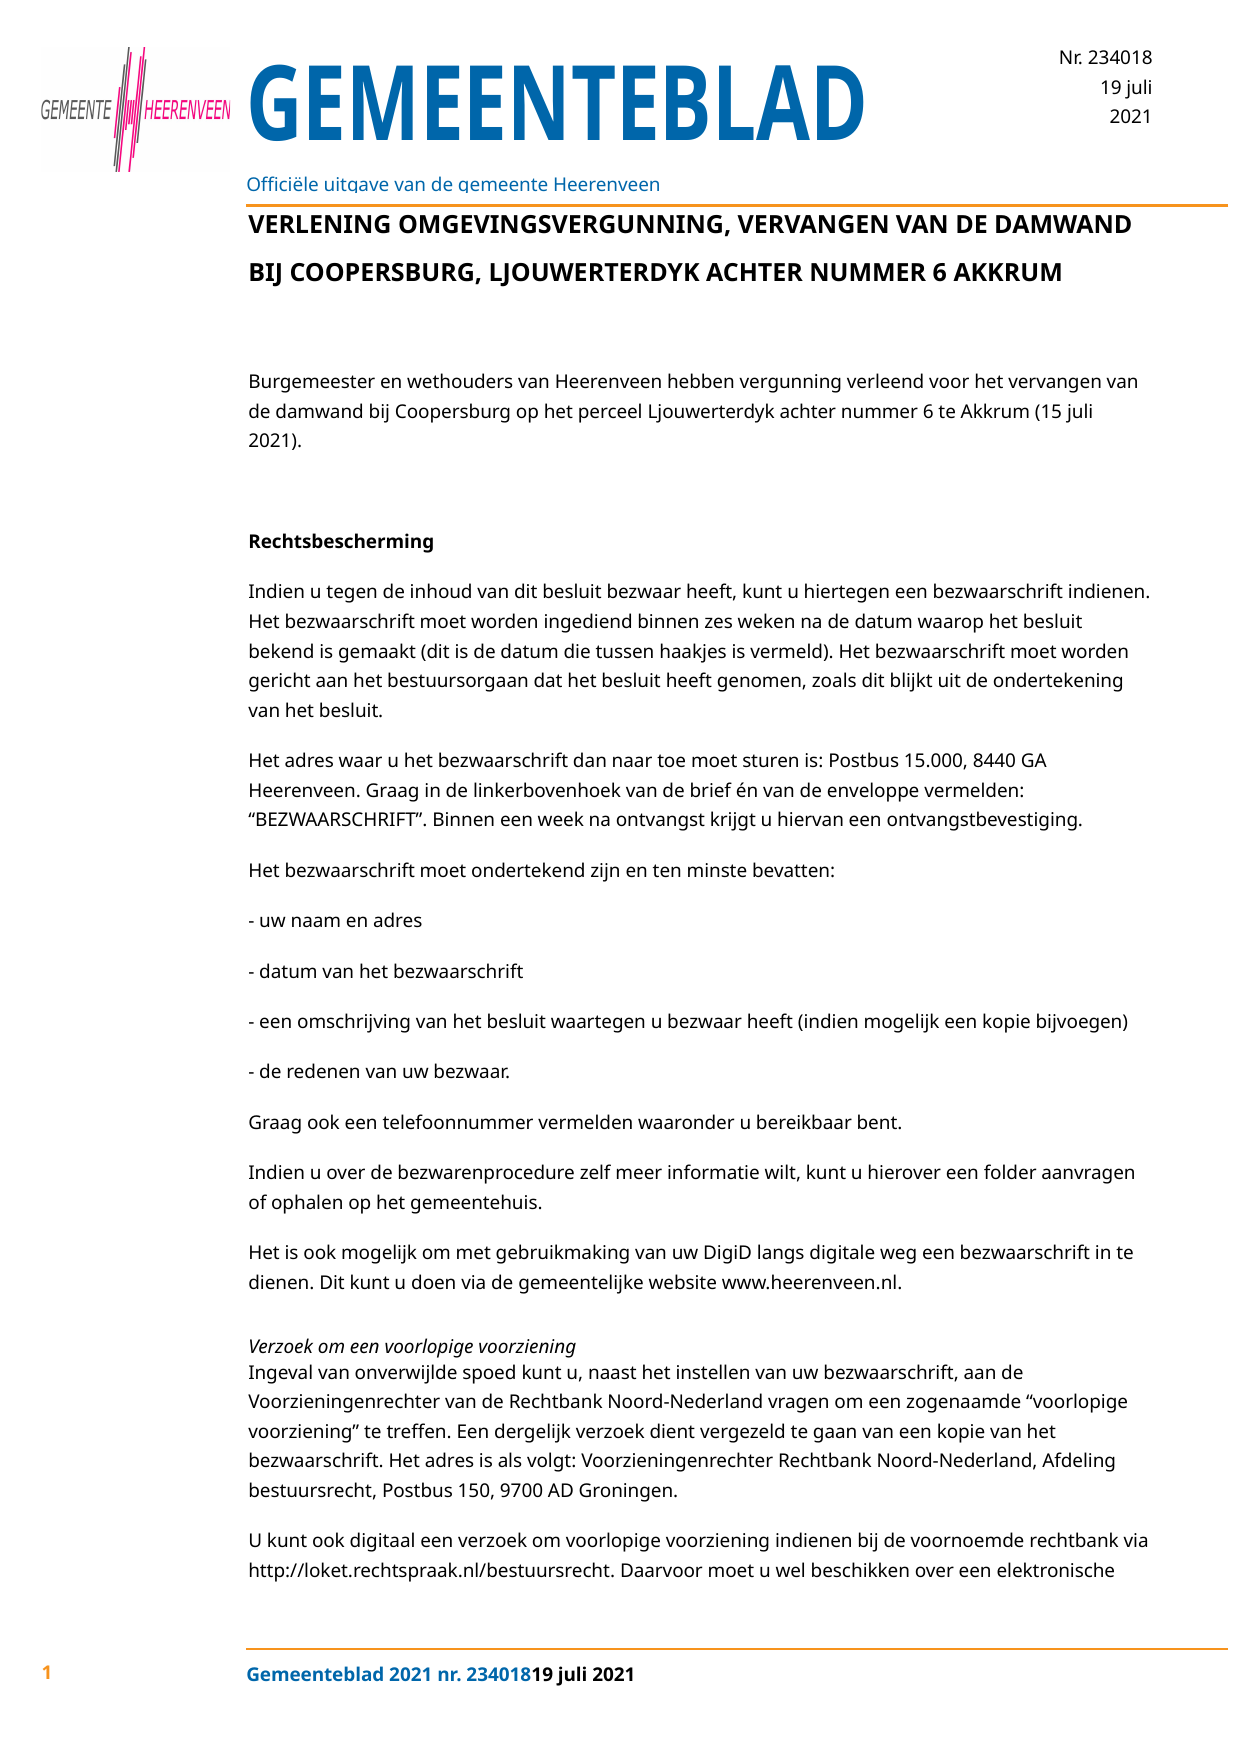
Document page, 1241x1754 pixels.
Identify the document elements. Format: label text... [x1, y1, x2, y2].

text VERLENING OMGEVINGSVERGUNNING, VERVANGEN VAN DE DAMWAND BIJ COOPERSBURG, LJOUWERTERDYK ACHTER NUMMER 6 AKKRUM [248, 207, 1152, 288]
text Burgemeester en wethouders van Heerenveen hebben vergunning verleend voor het vervangen van de damwand bij Coopersburg op het perceel Ljouwerterdyk achter nummer 6 te Akkrum (15 juli 2021). [248, 368, 1152, 453]
text - de redenen van uw bezwaar. [248, 1059, 1152, 1084]
picture [41, 47, 231, 172]
text - datum van het bezwaarschrift [248, 958, 1152, 984]
text Verzoek om een voorlopige voorziening [248, 1333, 1152, 1359]
text Het adres waar u het bezwaarschrift dan naar toe moet sturen is: Postbus 15.000, 8440 GA Heerenveen. Graag in de linkerbovenhoek van de brief én van de enveloppe vermelden: “BEZWAARSCHRIFT”. Binnen een week na ontvangst krijgt u hiervan een ontvangstbevestiging. [248, 747, 1152, 832]
text - uw naam en adres [248, 907, 1152, 933]
text Het is ook mogelijk om met gebruikmaking van uw DigiD langs digitale weg een bezwaarschrift in te dienen. Dit kunt u doen via de gemeentelijke website www.heerenveen.nl. [248, 1239, 1152, 1295]
text Het bezwaarschrift moet ondertekend zijn en ten minste bevatten: [248, 857, 1152, 883]
text Ingeval van onverwijlde spoed kunt u, naast het instellen van uw bezwaarschrift, aan de Voorzieningenrechter van de Rechtbank Noord-Nederland vragen om een zogenaamde “voorlopige voorziening” te treffen. Een dergelijk verzoek dient vergezeld te gaan van een kopie van het bezwaarschrift. Het adres is als volgt: Voorzieningenrechter Rechtbank Noord-Nederland, Afdeling bestuursrecht, Postbus 150, 9700 AD Groningen. [248, 1359, 1152, 1503]
text - een omschrijving van het besluit waartegen u bezwaar heeft (indien mogelijk een kopie bijvoegen) [248, 1008, 1152, 1034]
text Indien u tegen de inhoud van dit besluit bezwaar heeft, kunt u hiertegen een bezwaarschrift indienen. Het bezwaarschrift moet worden ingediend binnen zes weken na de datum waarop het besluit bekend is gemaakt (dit is de datum die tussen haakjes is vermeld). Het bezwaarschrift moet worden gericht aan het bestuursorgaan dat het besluit heeft genomen, zoals dit blijkt uit de ondertekening van het besluit. [248, 579, 1152, 723]
text Graag ook een telefoonnummer vermelden waaronder u bereikbaar bent. [248, 1109, 1152, 1135]
text Indien u over de bezwarenprocedure zelf meer informatie wilt, kunt u hierover een folder aanvragen of ophalen op het gemeentehuis. [248, 1159, 1152, 1215]
text U kunt ook digitaal een verzoek om voorlopige voorziening indienen bij de voornoemde rechtbank via http://loket.rechtspraak.nl/bestuursrecht. Daarvoor moet u wel beschikken over een elektronische [248, 1528, 1152, 1583]
text Rechtsbescherming [248, 528, 1152, 554]
